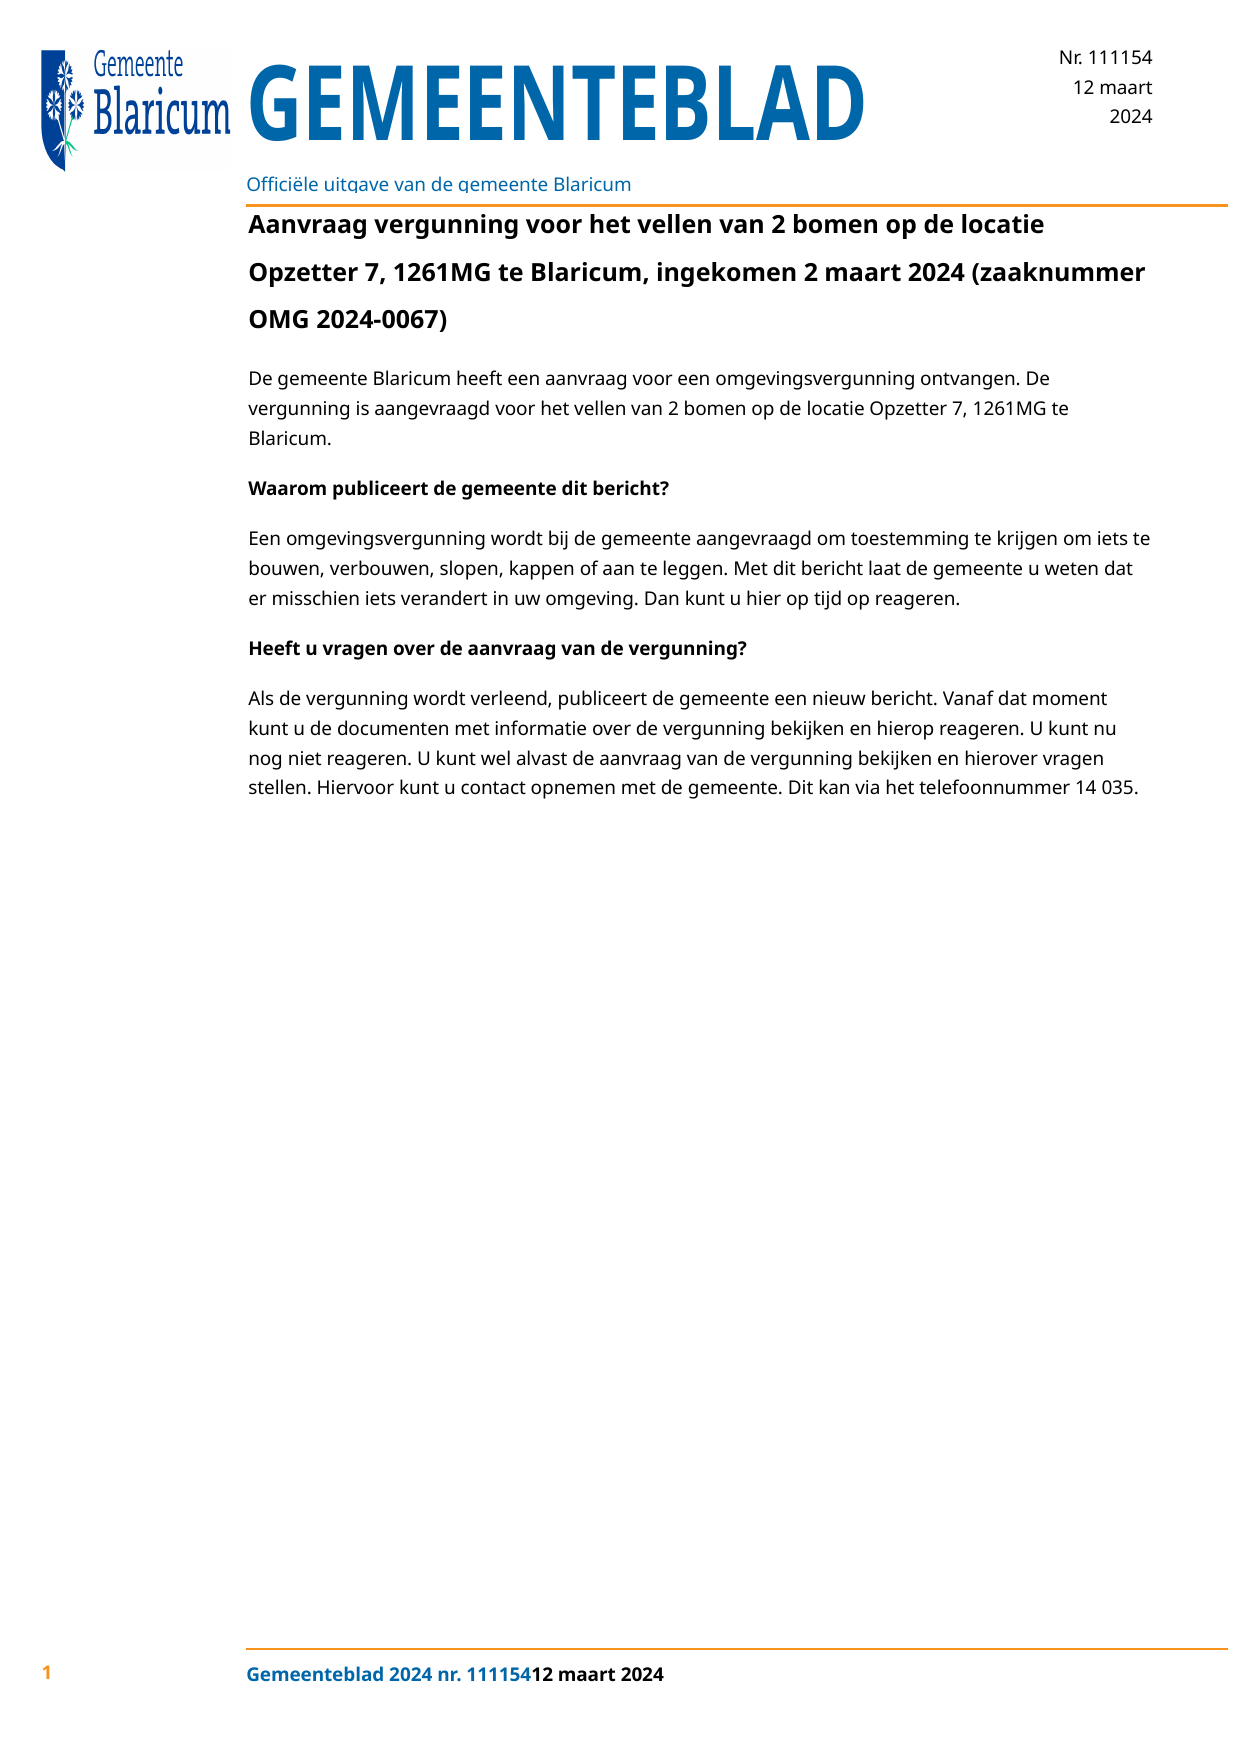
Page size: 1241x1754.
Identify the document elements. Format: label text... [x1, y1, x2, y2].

text Een omgevingsvergunning wordt bij de gemeente aangevraagd om toestemming te krijgen om iets te bouwen, verbouwen, slopen, kappen of aan te leggen. Met dit bericht laat de gemeente u weten dat er misschien iets verandert in uw omgeving. Dan kunt u hier op tijd op reageren. [248, 526, 1152, 610]
picture [41, 47, 231, 172]
text Waarom publiceert de gemeente dit bericht? [248, 475, 1152, 501]
text Heeft u vragen over de aanvraag van de vergunning? [248, 635, 1152, 661]
text Als de vergunning wordt verleend, publiceert de gemeente een nieuw bericht. Vanaf dat moment kunt u de documenten met informatie over de vergunning bekijken en hierop reageren. U kunt nu nog niet reageren. U kunt wel alvast de aanvraag van de vergunning bekijken en hierover vragen stellen. Hiervoor kunt u contact opnemen met de gemeente. Dit kan via het telefoonnummer 14 035. [248, 686, 1152, 800]
text Aanvraag vergunning voor het vellen van 2 bomen op de locatie Opzetter 7, 1261MG te Blaricum, ingekomen 2 maart 2024 (zaaknummer OMG 2024-0067) [248, 207, 1152, 336]
text De gemeente Blaricum heeft een aanvraag voor een omgevingsvergunning ontvangen. De vergunning is aangevraagd voor het vellen van 2 bomen op de locatie Opzetter 7, 1261MG te Blaricum. [248, 366, 1152, 450]
